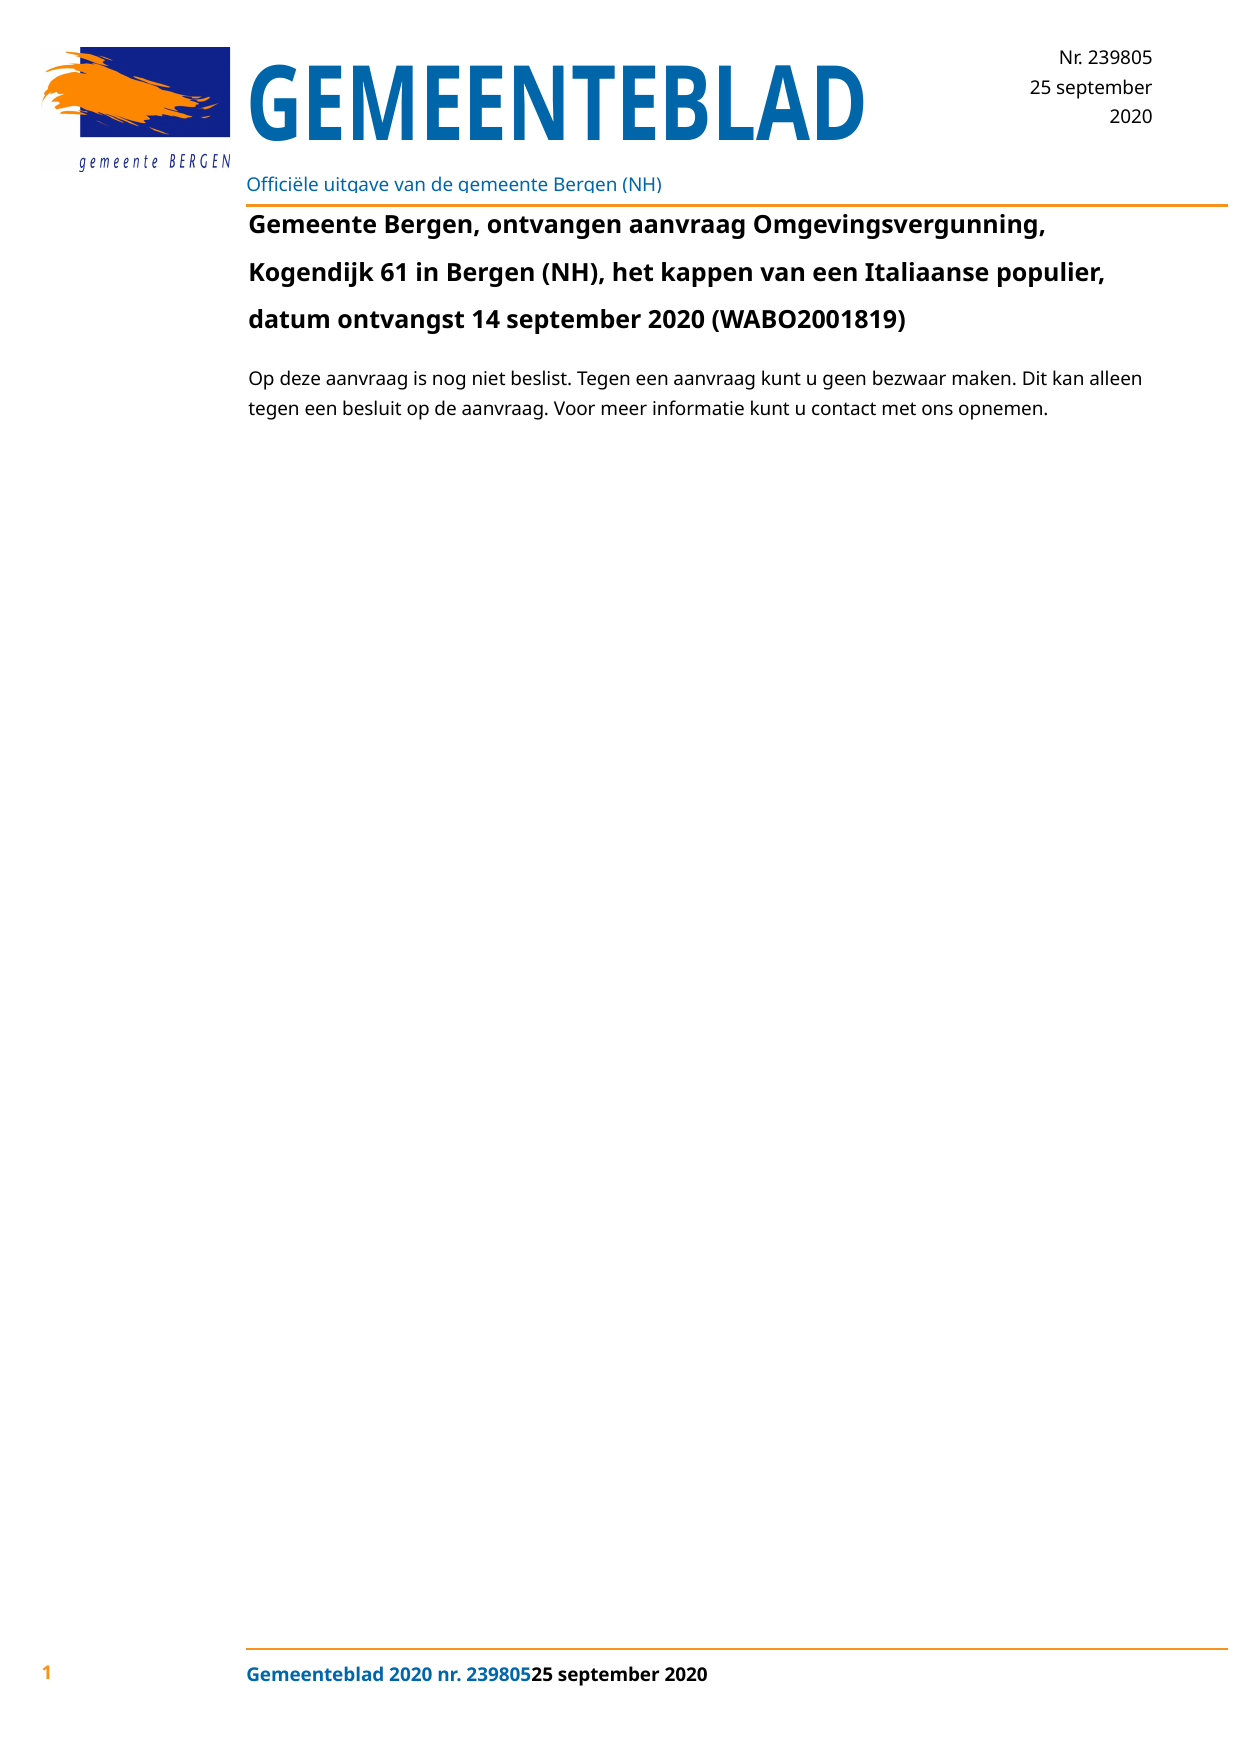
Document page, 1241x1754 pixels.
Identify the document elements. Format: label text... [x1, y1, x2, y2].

text Op deze aanvraag is nog niet beslist. Tegen een aanvraag kunt u geen bezwaar maken. Dit kan alleen tegen een besluit op de aanvraag. Voor meer informatie kunt u contact met ons opnemen. [248, 366, 1152, 421]
picture [41, 47, 231, 172]
text Gemeente Bergen, ontvangen aanvraag Omgevingsvergunning, Kogendijk 61 in Bergen (NH), het kappen van een Italiaanse populier, datum ontvangst 14 september 2020 (WABO2001819) [248, 207, 1152, 336]
